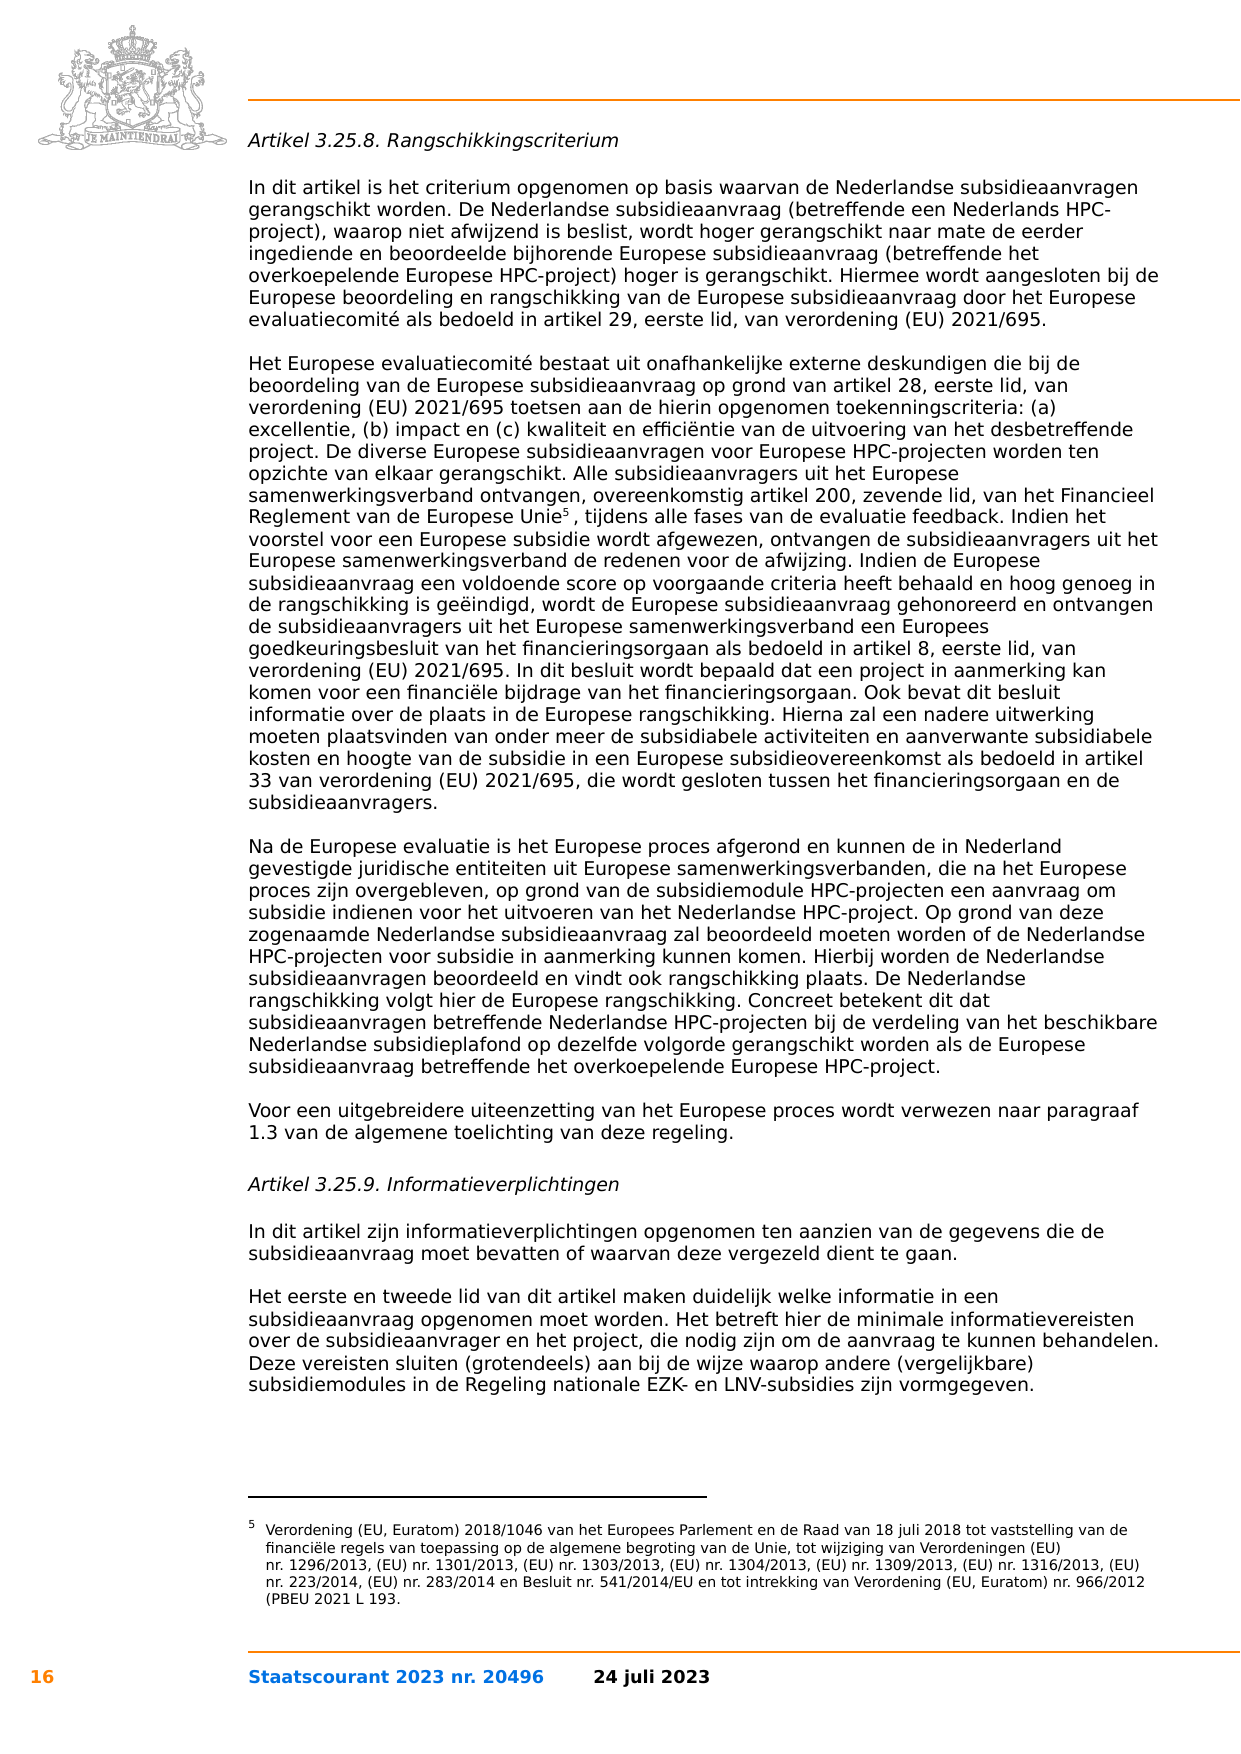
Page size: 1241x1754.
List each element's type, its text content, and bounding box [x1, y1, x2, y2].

text Voor een uitgebreidere uiteenzetting van het Europese proces wordt verwezen naar paragraaf 1.3 van de algemene toelichting van deze regeling. [248, 1100, 1163, 1144]
text Na de Europese evaluatie is het Europese proces afgerond en kunnen de in Nederland gevestigde juridische entiteiten uit Europese samenwerkingsverbanden, die na het Europese proces zijn overgebleven, op grond van de subsidiemodule HPC-projecten een aanvraag om subsidie indienen voor het uitvoeren van het Nederlandse HPC-project. Op grond van deze zogenaamde Nederlandse subsidieaanvraag zal beoordeeld moeten worden of de Nederlandse HPC-projecten voor subsidie in aanmerking kunnen komen. Hierbij worden de Nederlandse subsidieaanvragen beoordeeld en vindt ook rangschikking plaats. De Nederlandse rangschikking volgt hier de Europese rangschikking. Concreet betekent dit dat subsidieaanvragen betreffende Nederlandse HPC-projecten bij de verdeling van het beschikbare Nederlandse subsidieplafond op dezelfde volgorde gerangschikt worden als de Europese subsidieaanvraag betreffende het overkoepelende Europese HPC-project. [248, 836, 1163, 1078]
subtitle Artikel 3.25.9. Informatieverplichtingen [248, 1174, 1163, 1196]
text Het eerste en tweede lid van dit artikel maken duidelijk welke informatie in een subsidieaanvraag opgenomen moet worden. Het betreft hier de minimale informatievereisten over de subsidieaanvrager en het project, die nodig zijn om de aanvraag te kunnen behandelen. Deze vereisten sluiten (grotendeels) aan bij de wijze waarop andere (vergelijkbare) subsidiemodules in de Regeling nationale EZK- en LNV-subsidies zijn vormgegeven. [248, 1286, 1163, 1396]
text Verordening (EU, Euratom) 2018/1046 van het Europees Parlement en de Raad van 18 juli 2018 tot vaststelling van de financiële regels van toepassing op de algemene begroting van de Unie, tot wijziging van Verordeningen (EU) nr. 1296/2013, (EU) nr. 1301/2013, (EU) nr. 1303/2013, (EU) nr. 1304/2013, (EU) nr. 1309/2013, (EU) nr. 1316/2013, (EU) nr. 223/2014, (EU) nr. 283/2014 en Besluit nr. 541/2014/EU en tot intrekking van Verordening (EU, Euratom) nr. 966/2012 (PBEU 2021 L 193. [248, 1518, 1163, 1608]
text Het Europese evaluatiecomité bestaat uit onafhankelijke externe deskundigen die bij de beoordeling van de Europese subsidieaanvraag op grond van artikel 28, eerste lid, van verordening (EU) 2021/695 toetsen aan de hierin opgenomen toekenningscriteria: (a) excellentie, (b) impact en (c) kwaliteit en efficiëntie van de uitvoering van het desbetreffende project. De diverse Europese subsidieaanvragen voor Europese HPC-projecten worden ten opzichte van elkaar gerangschikt. Alle subsidieaanvragers uit het Europese samenwerkingsverband ontvangen, overeenkomstig artikel 200, zevende lid, van het Financieel Reglement van de Europese Unie, tijdens alle fases van de evaluatie feedback. Indien het voorstel voor een Europese subsidie wordt afgewezen, ontvangen de subsidieaanvragers uit het Europese samenwerkingsverband de redenen voor de afwijzing. Indien de Europese subsidieaanvraag een voldoende score op voorgaande criteria heeft behaald en hoog genoeg in de rangschikking is geëindigd, wordt de Europese subsidieaanvraag gehonoreerd en ontvangen de subsidieaanvragers uit het Europese samenwerkingsverband een Europees goedkeuringsbesluit van het financieringsorgaan als bedoeld in artikel 8, eerste lid, van verordening (EU) 2021/695. In dit besluit wordt bepaald dat een project in aanmerking kan komen voor een financiële bijdrage van het financieringsorgaan. Ook bevat dit besluit informatie over de plaats in de Europese rangschikking. Hierna zal een nadere uitwerking moeten plaatsvinden van onder meer de subsidiabele activiteiten en aanverwante subsidiabele kosten en hoogte van de subsidie in een Europese subsidieovereenkomst als bedoeld in artikel 33 van verordening (EU) 2021/695, die wordt gesloten tussen het financieringsorgaan en de subsidieaanvragers. [248, 353, 1163, 814]
subtitle Artikel 3.25.8. Rangschikkingscriterium [248, 130, 1163, 152]
text In dit artikel is het criterium opgenomen op basis waarvan de Nederlandse subsidieaanvragen gerangschikt worden. De Nederlandse subsidieaanvraag (betreffende een Nederlands HPC-project), waarop niet afwijzend is beslist, wordt hoger gerangschikt naar mate de eerder ingediende en beoordeelde bijhorende Europese subsidieaanvraag (betreffende het overkoepelende Europese HPC-project) hoger is gerangschikt. Hiermee wordt aangesloten bij de Europese beoordeling en rangschikking van de Europese subsidieaanvraag door het Europese evaluatiecomité als bedoeld in artikel 29, eerste lid, van verordening (EU) 2021/695. [248, 177, 1163, 331]
picture [38, 25, 227, 150]
text In dit artikel zijn informatieverplichtingen opgenomen ten aanzien van de gegevens die de subsidieaanvraag moet bevatten of waarvan deze vergezeld dient te gaan. [248, 1221, 1163, 1264]
